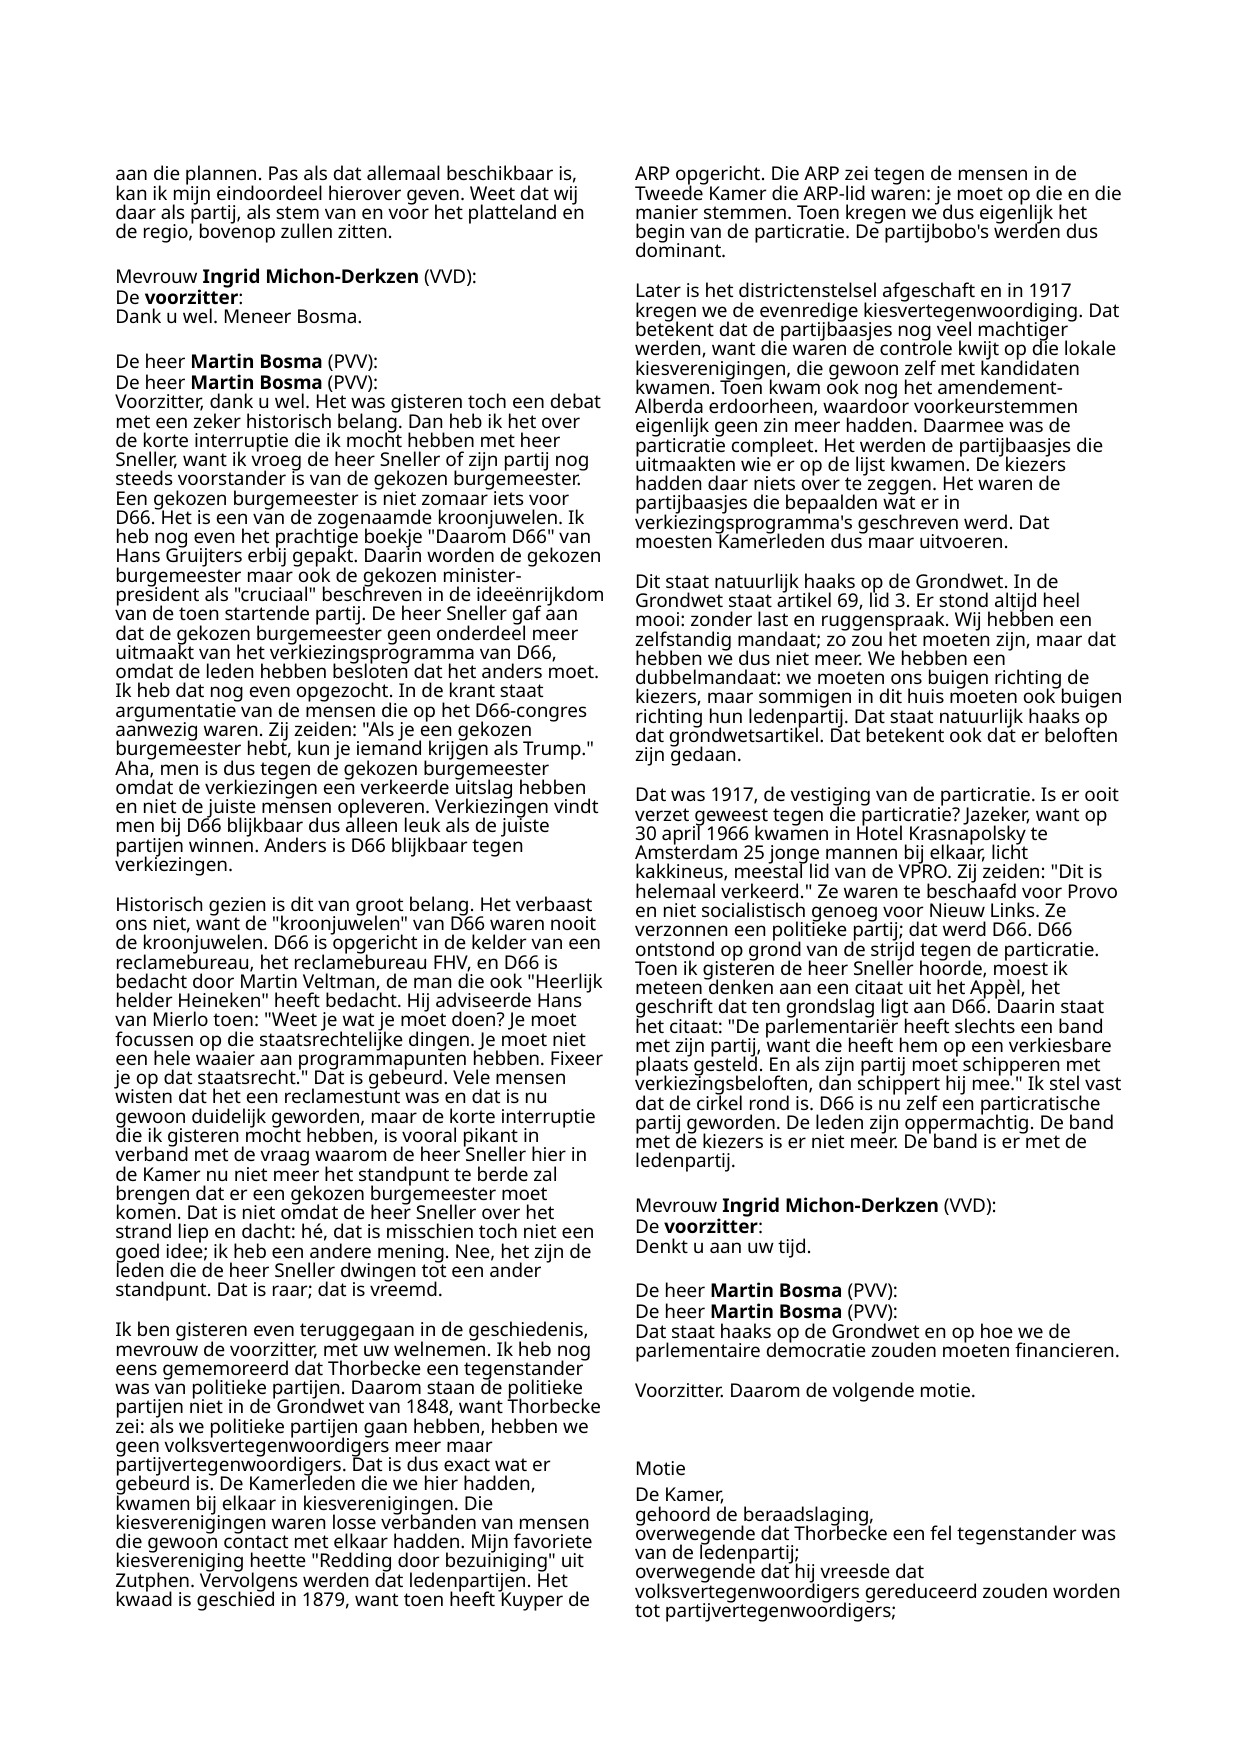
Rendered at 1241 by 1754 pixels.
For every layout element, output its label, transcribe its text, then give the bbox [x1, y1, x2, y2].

text Voorzitter. Daarom de volgende motie. [635, 1382, 1125, 1401]
text De heer Martin Bosma (PVV): [635, 1278, 1125, 1303]
text De heer Martin Bosma (PVV): [115, 348, 605, 374]
text Mevrouw Ingrid Michon-Derkzen (VVD): [635, 1193, 1125, 1218]
text Later is het districtenstelsel afgeschaft en in 1917 kregen we de evenredige kiesvertegenwoordiging. Dat betekent dat de partijbaasjes nog veel machtiger werden, want die waren de controle kwijt op die lokale kiesverenigingen, die gewoon zelf met kandidaten kwamen. Toen kwam ook nog het amendement-Alberda erdoorheen, waardoor voorkeurstemmen eigenlijk geen zin meer hadden. Daarmee was de particratie compleet. Het werden de partijbaasjes die uitmaakten wie er op de lijst kwamen. De kiezers hadden daar niets over te zeggen. Het waren de partijbaasjes die bepaalden wat er in verkiezingsprogramma's geschreven werd. Dat moesten Kamerleden dus maar uitvoeren. [635, 282, 1125, 552]
text ARP opgericht. Die ARP zei tegen de mensen in de Tweede Kamer die ARP-lid waren: je moet op die en die manier stemmen. Toen kregen we dus eigenlijk het begin van de particratie. De partijbobo's werden dus dominant. [635, 165, 1125, 262]
text Historisch gezien is dit van groot belang. Het verbaast ons niet, want de "kroonjuwelen" van D66 waren nooit de kroonjuwelen. D66 is opgericht in de kelder van een reclamebureau, het reclamebureau FHV, en D66 is bedacht door Martin Veltman, de man die ook "Heerlijk helder Heineken" heeft bedacht. Hij adviseerde Hans van Mierlo toen: "Weet je wat je moet doen? Je moet focussen op die staatsrechtelijke dingen. Je moet niet een hele waaier aan programmapunten hebben. Fixeer je op dat staatsrecht." Dat is gebeurd. Vele mensen wisten dat het een reclamestunt was en dat is nu gewoon duidelijk geworden, maar de korte interruptie die ik gisteren mocht hebben, is vooral pikant in verband met de vraag waarom de heer Sneller hier in de Kamer nu niet meer het standpunt te berde zal brengen dat er een gekozen burgemeester moet komen. Dat is niet omdat de heer Sneller over het strand liep en dacht: hé, dat is misschien toch niet een goed idee; ik heb een andere mening. Nee, het zijn de leden die de heer Sneller dwingen tot een ander standpunt. Dat is raar; dat is vreemd. [115, 896, 605, 1301]
text De voorzitter: [635, 1218, 1125, 1238]
text De Kamer, [635, 1486, 1125, 1506]
text Dat staat haaks op de Grondwet en op hoe we de parlementaire democratie zouden moeten financieren. [635, 1323, 1125, 1361]
text De heer Martin Bosma (PVV): [115, 374, 605, 393]
text overwegende dat hij vreesde dat volksvertegenwoordigers gereduceerd zouden worden tot partijvertegenwoordigers; [635, 1563, 1125, 1621]
text overwegende dat Thorbecke een fel tegenstander was van de ledenpartij; [635, 1525, 1125, 1563]
text Mevrouw Ingrid Michon-Derkzen (VVD): [115, 263, 605, 289]
text Denkt u aan uw tijd. [635, 1238, 1125, 1257]
text Dank u wel. Meneer Bosma. [115, 308, 605, 327]
text Voorzitter, dank u wel. Het was gisteren toch een debat met een zeker historisch belang. Dan heb ik het over de korte interruptie die ik mocht hebben met heer Sneller, want ik vroeg de heer Sneller of zijn partij nog steeds voorstander is van de gekozen burgemeester. Een gekozen burgemeester is niet zomaar iets voor D66. Het is een van de zogenaamde kroonjuwelen. Ik heb nog even het prachtige boekje "Daarom D66" van Hans Gruijters erbij gepakt. Daarin worden de gekozen burgemeester maar ook de gekozen minister-president als "cruciaal" beschreven in de ideeënrijkdom van de toen startende partij. De heer Sneller gaf aan dat de gekozen burgemeester geen onderdeel meer uitmaakt van het verkiezingsprogramma van D66, omdat de leden hebben besloten dat het anders moet. Ik heb dat nog even opgezocht. In de krant staat argumentatie van de mensen die op het D66-congres aanwezig waren. Zij zeiden: "Als je een gekozen burgemeester hebt, kun je iemand krijgen als Trump." Aha, men is dus tegen de gekozen burgemeester omdat de verkiezingen een verkeerde uitslag hebben en niet de juiste mensen opleveren. Verkiezingen vindt men bij D66 blijkbaar dus alleen leuk als de juiste partijen winnen. Anders is D66 blijkbaar tegen verkiezingen. [115, 393, 605, 875]
text gehoord de beraadslaging, [635, 1506, 1125, 1525]
text aan die plannen. Pas als dat allemaal beschikbaar is, kan ik mijn eindoordeel hierover geven. Weet dat wij daar als partij, als stem van en voor het platteland en de regio, bovenop zullen zitten. [115, 165, 605, 242]
text De heer Martin Bosma (PVV): [635, 1303, 1125, 1323]
text De voorzitter: [115, 289, 605, 308]
text Ik ben gisteren even teruggegaan in de geschiedenis, mevrouw de voorzitter, met uw welnemen. Ik heb nog eens gememoreerd dat Thorbecke een tegenstander was van politieke partijen. Daarom staan de politieke partijen niet in de Grondwet van 1848, want Thorbecke zei: als we politieke partijen gaan hebben, hebben we geen volksvertegenwoordigers meer maar partijvertegenwoordigers. Dat is dus exact wat er gebeurd is. De Kamerleden die we hier hadden, kwamen bij elkaar in kiesverenigingen. Die kiesverenigingen waren losse verbanden van mensen die gewoon contact met elkaar hadden. Mijn favoriete kiesvereniging heette "Redding door bezuiniging" uit Zutphen. Vervolgens werden dat ledenpartijen. Het kwaad is geschied in 1879, want toen heeft Kuyper de [115, 1321, 605, 1610]
text Dit staat natuurlijk haaks op de Grondwet. In de Grondwet staat artikel 69, lid 3. Er stond altijd heel mooi: zonder last en ruggenspraak. Wij hebben een zelfstandig mandaat; zo zou het moeten zijn, maar dat hebben we dus niet meer. We hebben een dubbelmandaat: we moeten ons buigen richting de kiezers, maar sommigen in dit huis moeten ook buigen richting hun ledenpartij. Dat staat natuurlijk haaks op dat grondwetsartikel. Dat betekent ook dat er beloften zijn gedaan. [635, 573, 1125, 766]
text Motie [635, 1455, 1125, 1480]
text Dat was 1917, de vestiging van de particratie. Is er ooit verzet geweest tegen die particratie? Jazeker, want op 30 april 1966 kwamen in Hotel Krasnapolsky te Amsterdam 25 jonge mannen bij elkaar, licht kakkineus, meestal lid van de VPRO. Zij zeiden: "Dit is helemaal verkeerd." Ze waren te beschaafd voor Provo en niet socialistisch genoeg voor Nieuw Links. Ze verzonnen een politieke partij; dat werd D66. D66 ontstond op grond van de strijd tegen de particratie. Toen ik gisteren de heer Sneller hoorde, moest ik meteen denken aan een citaat uit het Appèl, het geschrift dat ten grondslag ligt aan D66. Daarin staat het citaat: "De parlementariër heeft slechts een band met zijn partij, want die heeft hem op een verkiesbare plaats gesteld. En als zijn partij moet schipperen met verkiezingsbeloften, dan schippert hij mee." Ik stel vast dat de cirkel rond is. D66 is nu zelf een particratische partij geworden. De leden zijn oppermachtig. De band met de kiezers is er niet meer. De band is er met de ledenpartij. [635, 786, 1125, 1172]
